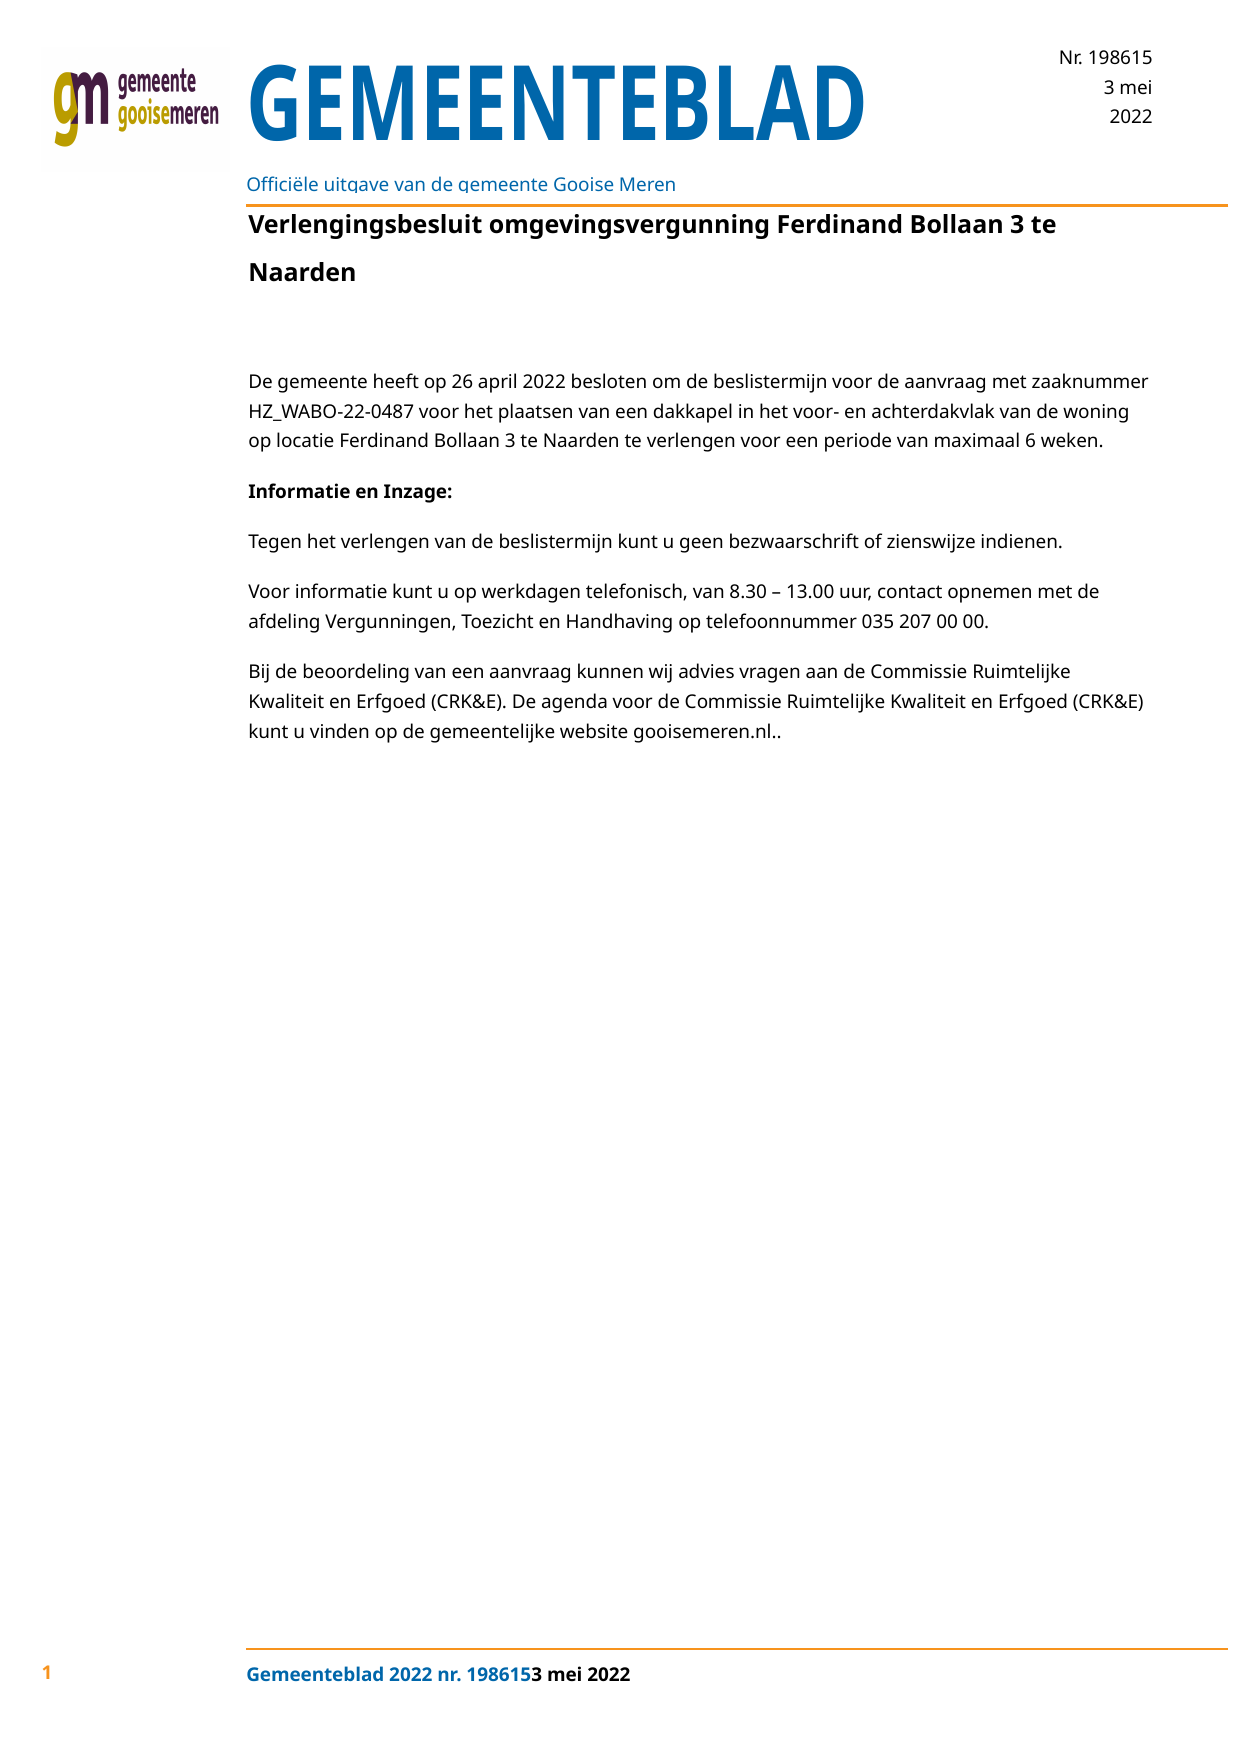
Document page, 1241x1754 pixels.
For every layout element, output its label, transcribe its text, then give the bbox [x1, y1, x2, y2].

text Informatie en Inzage: [248, 478, 1152, 504]
text Voor informatie kunt u op werkdagen telefonisch, van 8.30 – 13.00 uur, contact opnemen met de afdeling Vergunningen, Toezicht en Handhaving op telefoonnummer 035 207 00 00. [248, 579, 1152, 634]
picture [41, 47, 231, 172]
text Verlengingsbesluit omgevingsvergunning Ferdinand Bollaan 3 te Naarden [248, 207, 1152, 288]
text Bij de beoordeling van een aanvraag kunnen wij advies vragen aan de Commissie Ruimtelijke Kwaliteit en Erfgoed (CRK&E). De agenda voor de Commissie Ruimtelijke Kwaliteit en Erfgoed (CRK&E) kunt u vinden op de gemeentelijke website gooisemeren.nl.. [248, 659, 1152, 744]
text De gemeente heeft op 26 april 2022 besloten om de beslistermijn voor de aanvraag met zaaknummer HZ_WABO-22-0487 voor het plaatsen van een dakkapel in het voor- en achterdakvlak van de woning op locatie Ferdinand Bollaan 3 te Naarden te verlengen voor een periode van maximaal 6 weken. [248, 368, 1152, 453]
text Tegen het verlengen van de beslistermijn kunt u geen bezwaarschrift of zienswijze indienen. [248, 528, 1152, 554]
